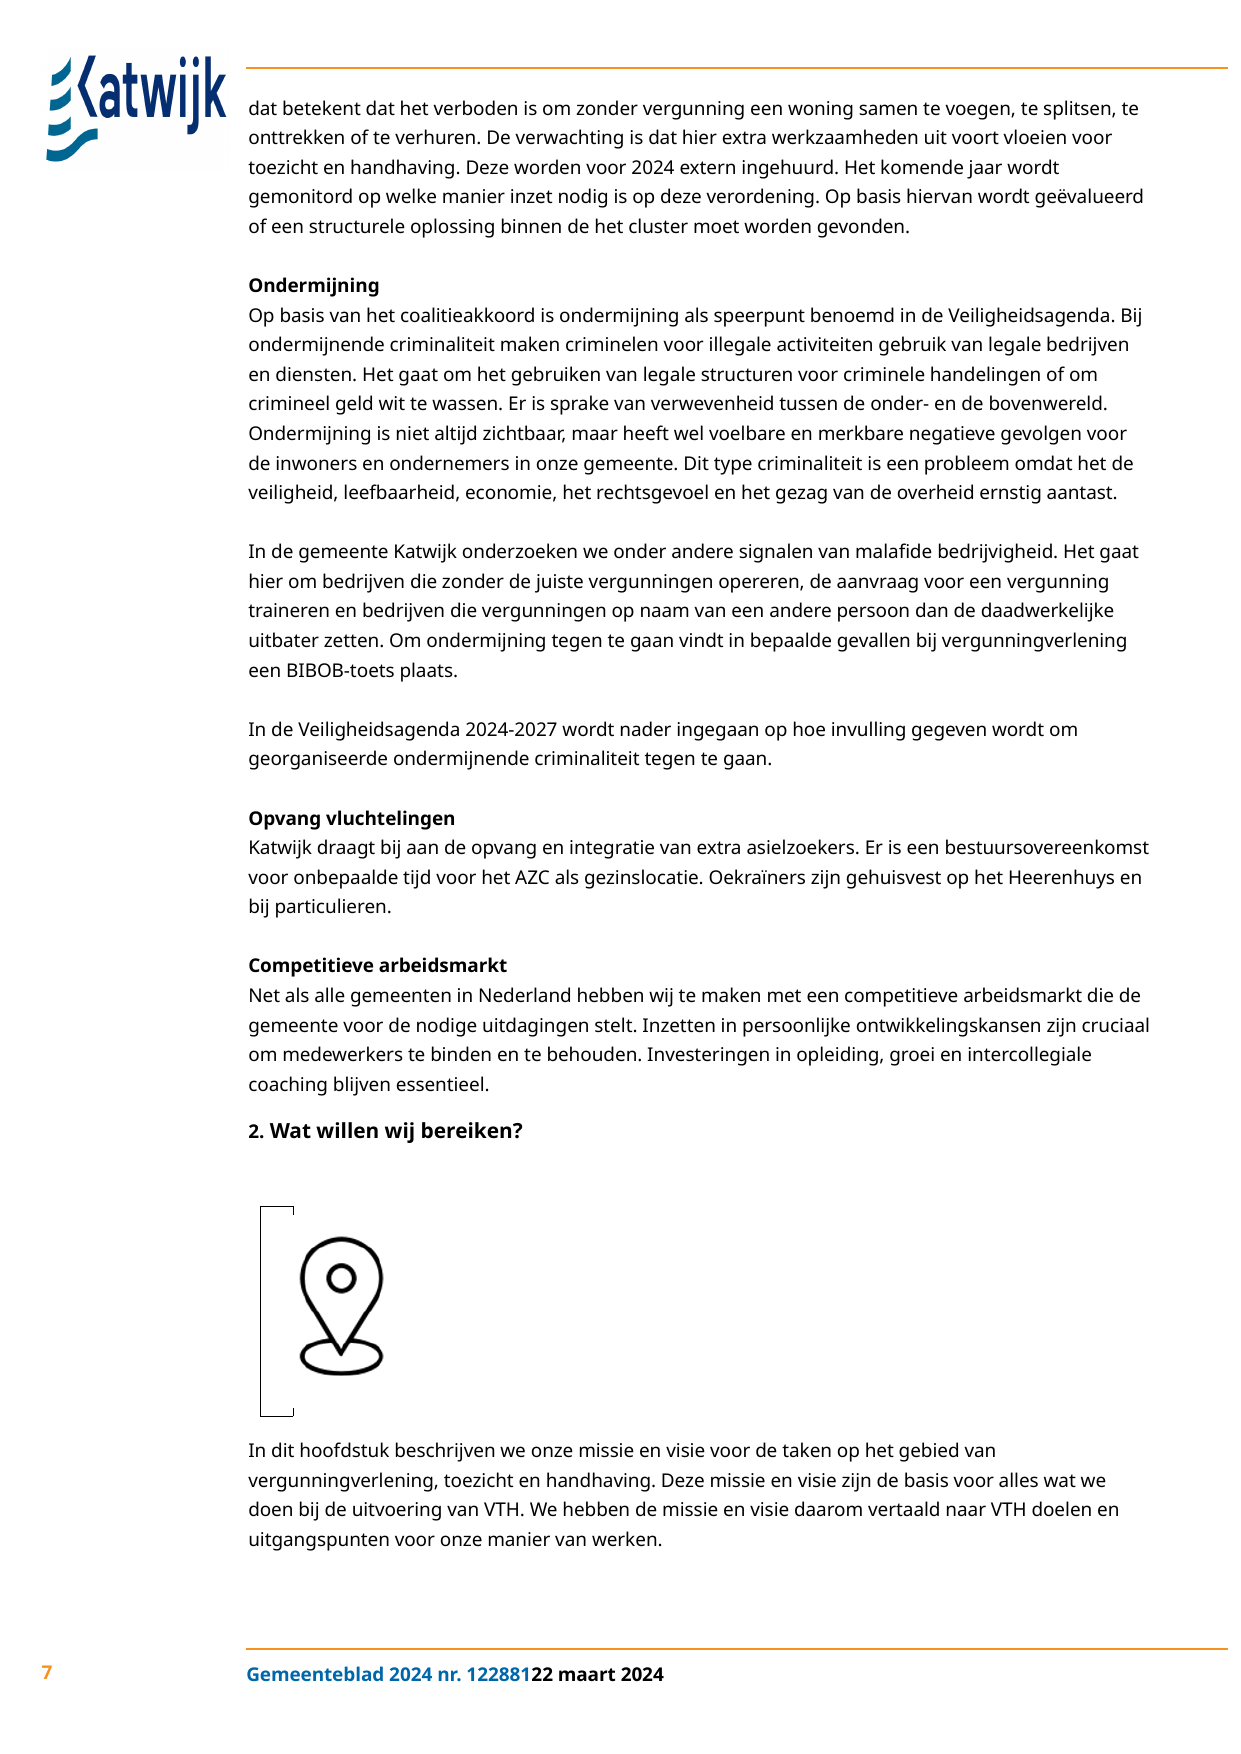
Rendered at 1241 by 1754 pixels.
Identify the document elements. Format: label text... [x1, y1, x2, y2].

picture [41, 47, 231, 172]
text In de gemeente Katwijk onderzoeken we onder andere signalen van malafide bedrijvigheid. Het gaat hier om bedrijven die zonder de juiste vergunningen opereren, de aanvraag voor een vergunning traineren en bedrijven die vergunningen op naam van een andere persoon dan de daadwerkelijke uitbater zetten. Om ondermijning tegen te gaan vindt in bepaalde gevallen bij vergunningverlening een BIBOB-toets plaats. [248, 538, 1152, 683]
text Op basis van het coalitieakkoord is ondermijning als speerpunt benoemd in de Veiligheidsagenda. Bij ondermijnende criminaliteit maken criminelen voor illegale activiteiten gebruik van legale bedrijven en diensten. Het gaat om het gebruiken van legale structuren voor criminele handelingen of om crimineel geld wit te wassen. Er is sprake van verwevenheid tussen de onder- en de bovenwereld. Ondermijning is niet altijd zichtbaar, maar heeft wel voelbare en merkbare negatieve gevolgen voor de inwoners en ondernemers in onze gemeente. Dit type criminaliteit is een probleem omdat het de veiligheid, leefbaarheid, economie, het rechtsgevoel en het gezag van de overheid ernstig aantast. [248, 302, 1152, 505]
text Opvang vluchtelingen [248, 805, 1152, 831]
text In dit hoofdstuk beschrijven we onze missie en visie voor de taken op het gebied van vergunningverlening, toezicht en handhaving. Deze missie en visie zijn de basis voor alles wat we doen bij de uitvoering van VTH. We hebben de missie en visie daarom vertaald naar VTH doelen en uitgangspunten voor onze manier van werken. [248, 1437, 1152, 1552]
picture [268, 1215, 417, 1408]
text Katwijk draagt bij aan de opvang en integratie van extra asielzoekers. Er is een bestuursovereenkomst voor onbepaalde tijd voor het AZC als gezinslocatie. Oekraïners zijn gehuisvest op het Heerenhuys en bij particulieren. [248, 834, 1152, 919]
text Competitieve arbeidsmarkt [248, 953, 1152, 978]
text In de Veiligheidsagenda 2024-2027 wordt nader ingegaan op hoe invulling gegeven wordt om georganiseerde ondermijnende criminaliteit tegen te gaan. [248, 716, 1152, 771]
text 2. Wat willen wij bereiken? [248, 1117, 1152, 1145]
text Net als alle gemeenten in Nederland hebben wij te maken met een competitieve arbeidsmarkt die de gemeente voor de nodige uitdagingen stelt. Inzetten in persoonlijke ontwikkelingskansen zijn cruciaal om medewerkers te binden en te behouden. Investeringen in opleiding, groei en intercollegiale coaching blijven essentieel. [248, 982, 1152, 1097]
text Ondermijning [248, 272, 1152, 298]
text dat betekent dat het verboden is om zonder vergunning een woning samen te voegen, te splitsen, te onttrekken of te verhuren. De verwachting is dat hier extra werkzaamheden uit voort vloeien voor toezicht en handhaving. Deze worden voor 2024 extern ingehuurd. Het komende jaar wordt gemonitord op welke manier inzet nodig is op deze verordening. Op basis hiervan wordt geëvalueerd of een structurele oplossing binnen de het cluster moet worden gevonden. [248, 95, 1152, 239]
